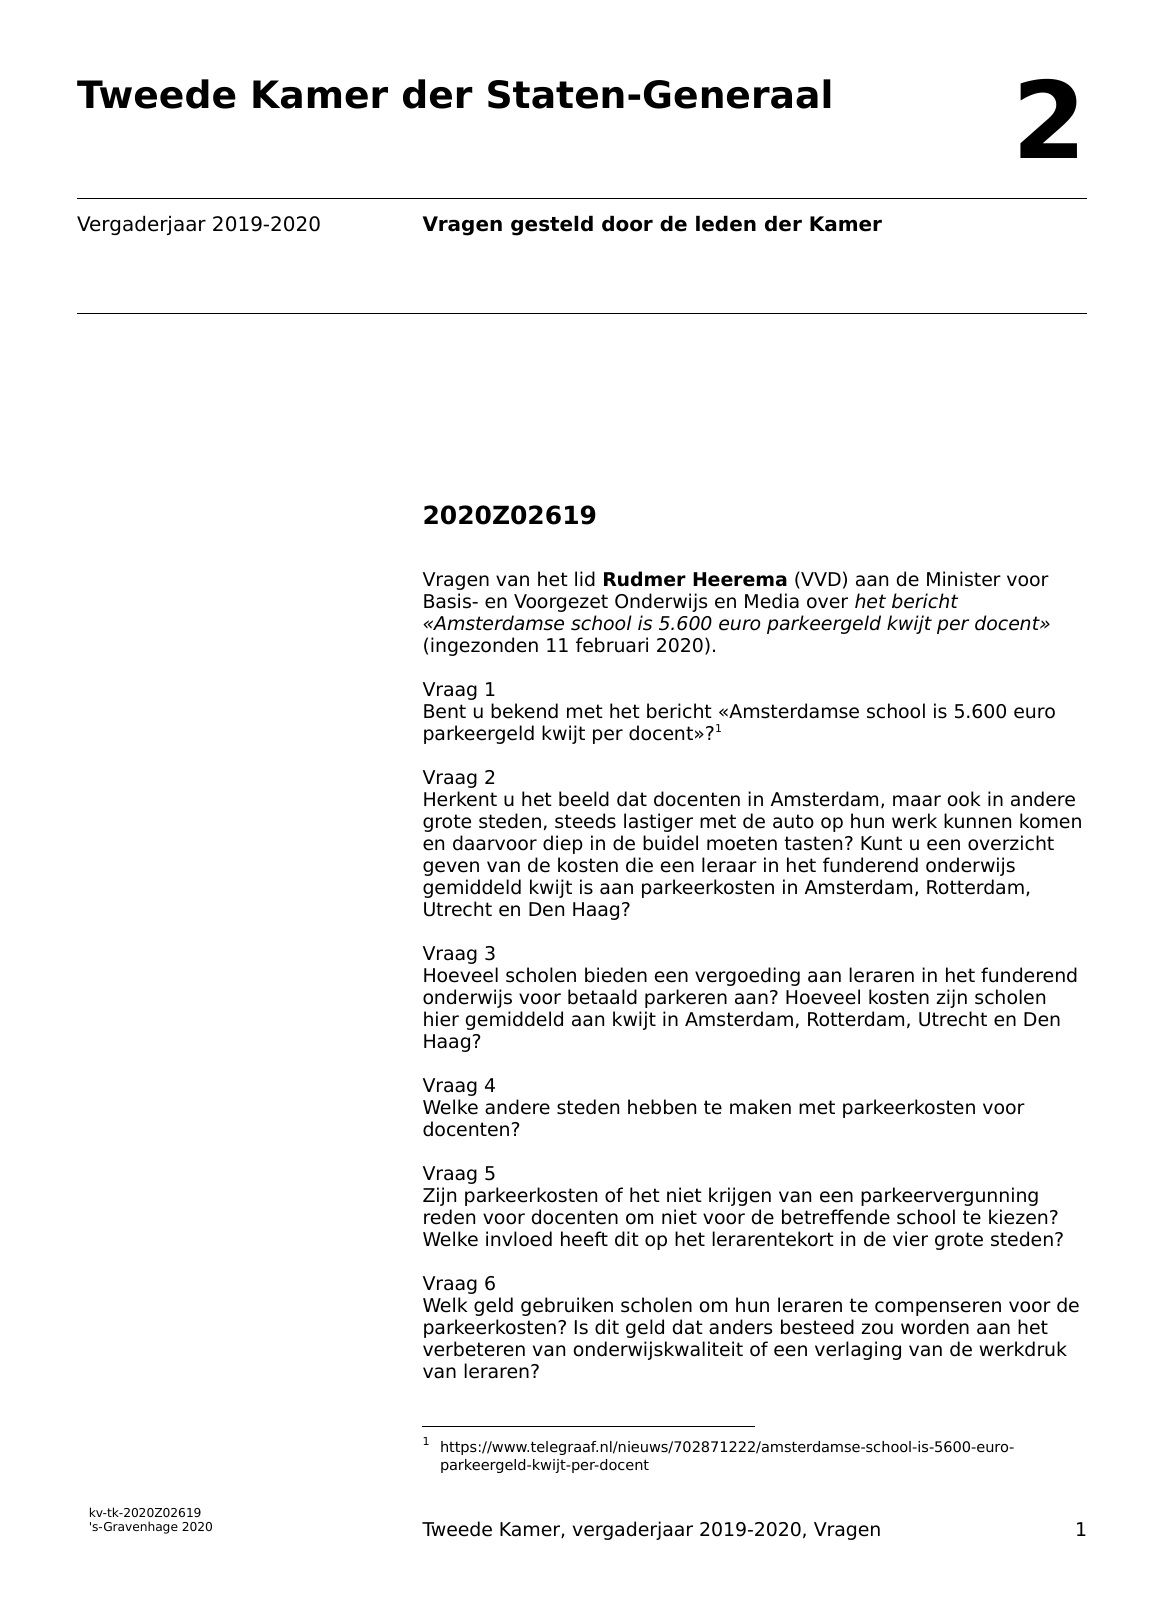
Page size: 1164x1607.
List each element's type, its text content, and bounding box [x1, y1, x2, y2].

text Vraag 3 [422, 943, 1087, 965]
text Vraag 4 [422, 1075, 1087, 1097]
table_cell Vergaderjaar 2019-2020 [77, 199, 422, 313]
text Zijn parkeerkosten of het niet krijgen van een parkeervergunning reden voor docenten om niet voor de betreffende school te kiezen? Welke invloed heeft dit op het lerarentekort in de vier grote steden? [422, 1185, 1087, 1251]
text Vraag 1 [422, 679, 1087, 701]
text Vraag 6 [422, 1273, 1087, 1295]
text Welk geld gebruiken scholen om hun leraren te compenseren voor de parkeerkosten? Is dit geld dat anders besteed zou worden aan het verbeteren van onderwijskwaliteit of een verlaging van de werkdruk van leraren? [422, 1295, 1087, 1383]
text Hoeveel scholen bieden een vergoeding aan leraren in het funderend onderwijs voor betaald parkeren aan? Hoeveel kosten zijn scholen hier gemiddeld aan kwijt in Amsterdam, Rotterdam, Utrecht en Den Haag? [422, 965, 1087, 1053]
text Bent u bekend met het bericht «Amsterdamse school is 5.600 euro parkeergeld kwijt per docent»? [422, 701, 1087, 745]
table_header Tweede Kamer der Staten-Generaal [77, 59, 886, 198]
text Vraag 5 [422, 1163, 1087, 1185]
table_cell Vragen gesteld door de leden der Kamer [422, 199, 1087, 313]
text Herkent u het beeld dat docenten in Amsterdam, maar ook in andere grote steden, steeds lastiger met de auto op hun werk kunnen komen en daarvoor diep in de buidel moeten tasten? Kunt u een overzicht geven van de kosten die een leraar in het funderend onderwijs gemiddeld kwijt is aan parkeerkosten in Amsterdam, Rotterdam, Utrecht en Den Haag? [422, 789, 1087, 921]
text https://www.telegraaf.nl/nieuws/702871222/amsterdamse-school-is-5600-euro-parkeergeld-kwijt-per-docent [422, 1435, 1087, 1474]
text Vraag 2 [422, 767, 1087, 789]
text 's-Gravenhage 2020 [88, 1520, 323, 1534]
text 2020Z02619 [422, 501, 1087, 531]
text kv-tk-2020Z02619 [88, 1506, 323, 1520]
text Vragen van het lid Rudmer Heerema (VVD) aan de Minister voor Basis- en Voorgezet Onderwijs en Media over het bericht «Amsterdamse school is 5.600 euro parkeergeld kwijt per docent» (ingezonden 11 februari 2020). [422, 569, 1087, 657]
text Welke andere steden hebben te maken met parkeerkosten voor docenten? [422, 1097, 1087, 1141]
table_header 2 [886, 59, 1087, 198]
